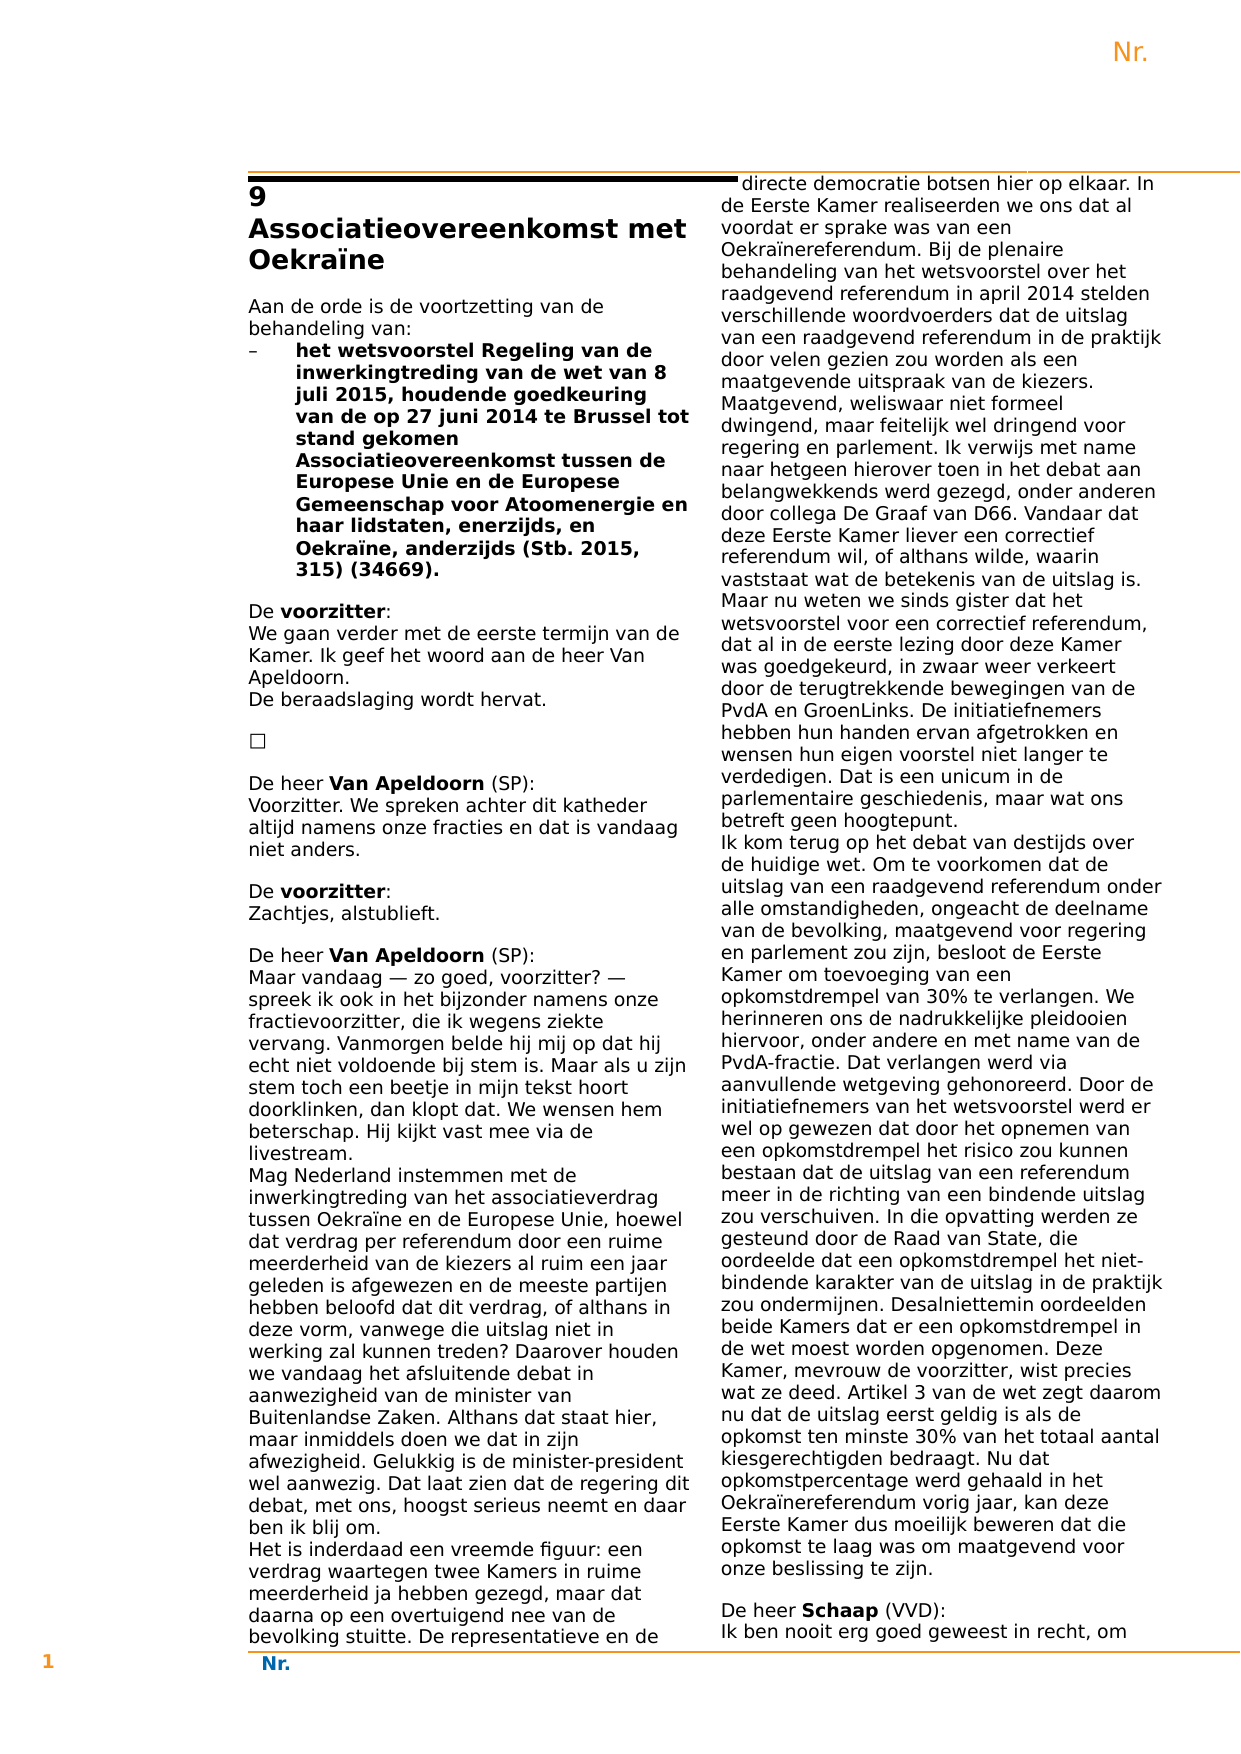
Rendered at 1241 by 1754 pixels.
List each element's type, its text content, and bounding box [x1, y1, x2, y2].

text Voorzitter. We spreken achter dit katheder altijd namens onze fracties en dat is vandaag niet anders. [248, 795, 691, 861]
text Mag Nederland instemmen met de inwerkingtreding van het associatieverdrag tussen Oekraïne en de Europese Unie, hoewel dat verdrag per referendum door een ruime meerderheid van de kiezers al ruim een jaar geleden is afgewezen en de meeste partijen hebben beloofd dat dit verdrag, of althans in deze vorm, vanwege die uitslag niet in werking zal kunnen treden? Daarover houden we vandaag het afsluitende debat in aanwezigheid van de minister van Buitenlandse Zaken. Althans dat staat hier, maar inmiddels doen we dat in zijn afwezigheid. Gelukkig is de minister-president wel aanwezig. Dat laat zien dat de regering dit debat, met ons, hoogst serieus neemt en daar ben ik blij om. [248, 1165, 691, 1538]
title 9 Associatieovereenkomst met Oekraïne [248, 182, 691, 276]
text Ik kom terug op het debat van destijds over de huidige wet. Om te voorkomen dat de uitslag van een raadgevend referendum onder alle omstandigheden, ongeacht de deelname van de bevolking, maatgevend voor regering en parlement zou zijn, besloot de Eerste Kamer om toevoeging van een opkomstdrempel van 30% te verlangen. We herinneren ons de nadrukkelijke pleidooien hiervoor, onder andere en met name van de PvdA-fractie. Dat verlangen werd via aanvullende wetgeving gehonoreerd. Door de initiatiefnemers van het wetsvoorstel werd er wel op gewezen dat door het opnemen van een opkomstdrempel het risico zou kunnen bestaan dat de uitslag van een referendum meer in de richting van een bindende uitslag zou verschuiven. In die opvatting werden ze gesteund door de Raad van State, die oordeelde dat een opkomstdrempel het niet-bindende karakter van de uitslag in de praktijk zou ondermijnen. Desalniettemin oordeelden beide Kamers dat er een opkomstdrempel in de wet moest worden opgenomen. Deze Kamer, mevrouw de voorzitter, wist precies wat ze deed. Artikel 3 van de wet zegt daarom nu dat de uitslag eerst geldig is als de opkomst ten minste 30% van het totaal aantal kiesgerechtigden bedraagt. Nu dat opkomstpercentage werd gehaald in het Oekraïnereferendum vorig jaar, kan deze Eerste Kamer dus moeilijk beweren dat die opkomst te laag was om maatgevend voor onze beslissing te zijn. [721, 832, 1163, 1579]
text ⬜ [248, 731, 691, 753]
text De voorzitter: [248, 881, 691, 903]
text Het is inderdaad een vreemde figuur: een verdrag waartegen twee Kamers in ruime meerderheid ja hebben gezegd, maar dat daarna op een overtuigend nee van de bevolking stuitte. De representatieve en de [248, 1538, 691, 1648]
text De heer Van Apeldoorn (SP): [248, 945, 691, 967]
text De heer Van Apeldoorn (SP): [248, 773, 691, 795]
text Zachtjes, alstublieft. [248, 903, 691, 925]
text De voorzitter: [248, 601, 691, 623]
list het wetsvoorstel Regeling van de inwerkingtreding van de wet van 8 juli 2015, houdende goedkeuring van de op 27 juni 2014 te Brussel tot stand gekomen Associatieovereenkomst tussen de Europese Unie en de Europese Gemeenschap voor Atoomenergie en haar lidstaten, enerzijds, en Oekraïne, anderzijds (Stb. 2015, 315) (34669). [248, 339, 691, 581]
text directe democratie botsen hier op elkaar. In de Eerste Kamer realiseerden we ons dat al voordat er sprake was van een Oekraïnereferendum. Bij de plenaire behandeling van het wetsvoorstel over het raadgevend referendum in april 2014 stelden verschillende woordvoerders dat de uitslag van een raadgevend referendum in de praktijk door velen gezien zou worden als een maatgevende uitspraak van de kiezers. Maatgevend, weliswaar niet formeel dwingend, maar feitelijk wel dringend voor regering en parlement. Ik verwijs met name naar hetgeen hierover toen in het debat aan belangwekkends werd gezegd, onder anderen door collega De Graaf van D66. Vandaar dat deze Eerste Kamer liever een correctief referendum wil, of althans wilde, waarin vaststaat wat de betekenis van de uitslag is. Maar nu weten we sinds gister dat het wetsvoorstel voor een correctief referendum, dat al in de eerste lezing door deze Kamer was goedgekeurd, in zwaar weer verkeert door de terugtrekkende bewegingen van de PvdA en GroenLinks. De initiatiefnemers hebben hun handen ervan afgetrokken en wensen hun eigen voorstel niet langer te verdedigen. Dat is een unicum in de parlementaire geschiedenis, maar wat ons betreft geen hoogtepunt. [721, 173, 1163, 832]
text Ik ben nooit erg goed geweest in recht, om [721, 1621, 1163, 1643]
text We gaan verder met de eerste termijn van de Kamer. Ik geef het woord aan de heer Van Apeldoorn. [248, 623, 691, 689]
text De heer Schaap (VVD): [721, 1599, 1163, 1621]
text Maar vandaag — zo goed, voorzitter? — spreek ik ook in het bijzonder namens onze fractievoorzitter, die ik wegens ziekte vervang. Vanmorgen belde hij mij op dat hij echt niet voldoende bij stem is. Maar als u zijn stem toch een beetje in mijn tekst hoort doorklinken, dan klopt dat. We wensen hem beterschap. Hij kijkt vast mee via de livestream. [248, 967, 691, 1165]
text De beraadslaging wordt hervat. [248, 689, 691, 711]
text Aan de orde is de voortzetting van de behandeling van: [248, 296, 691, 339]
